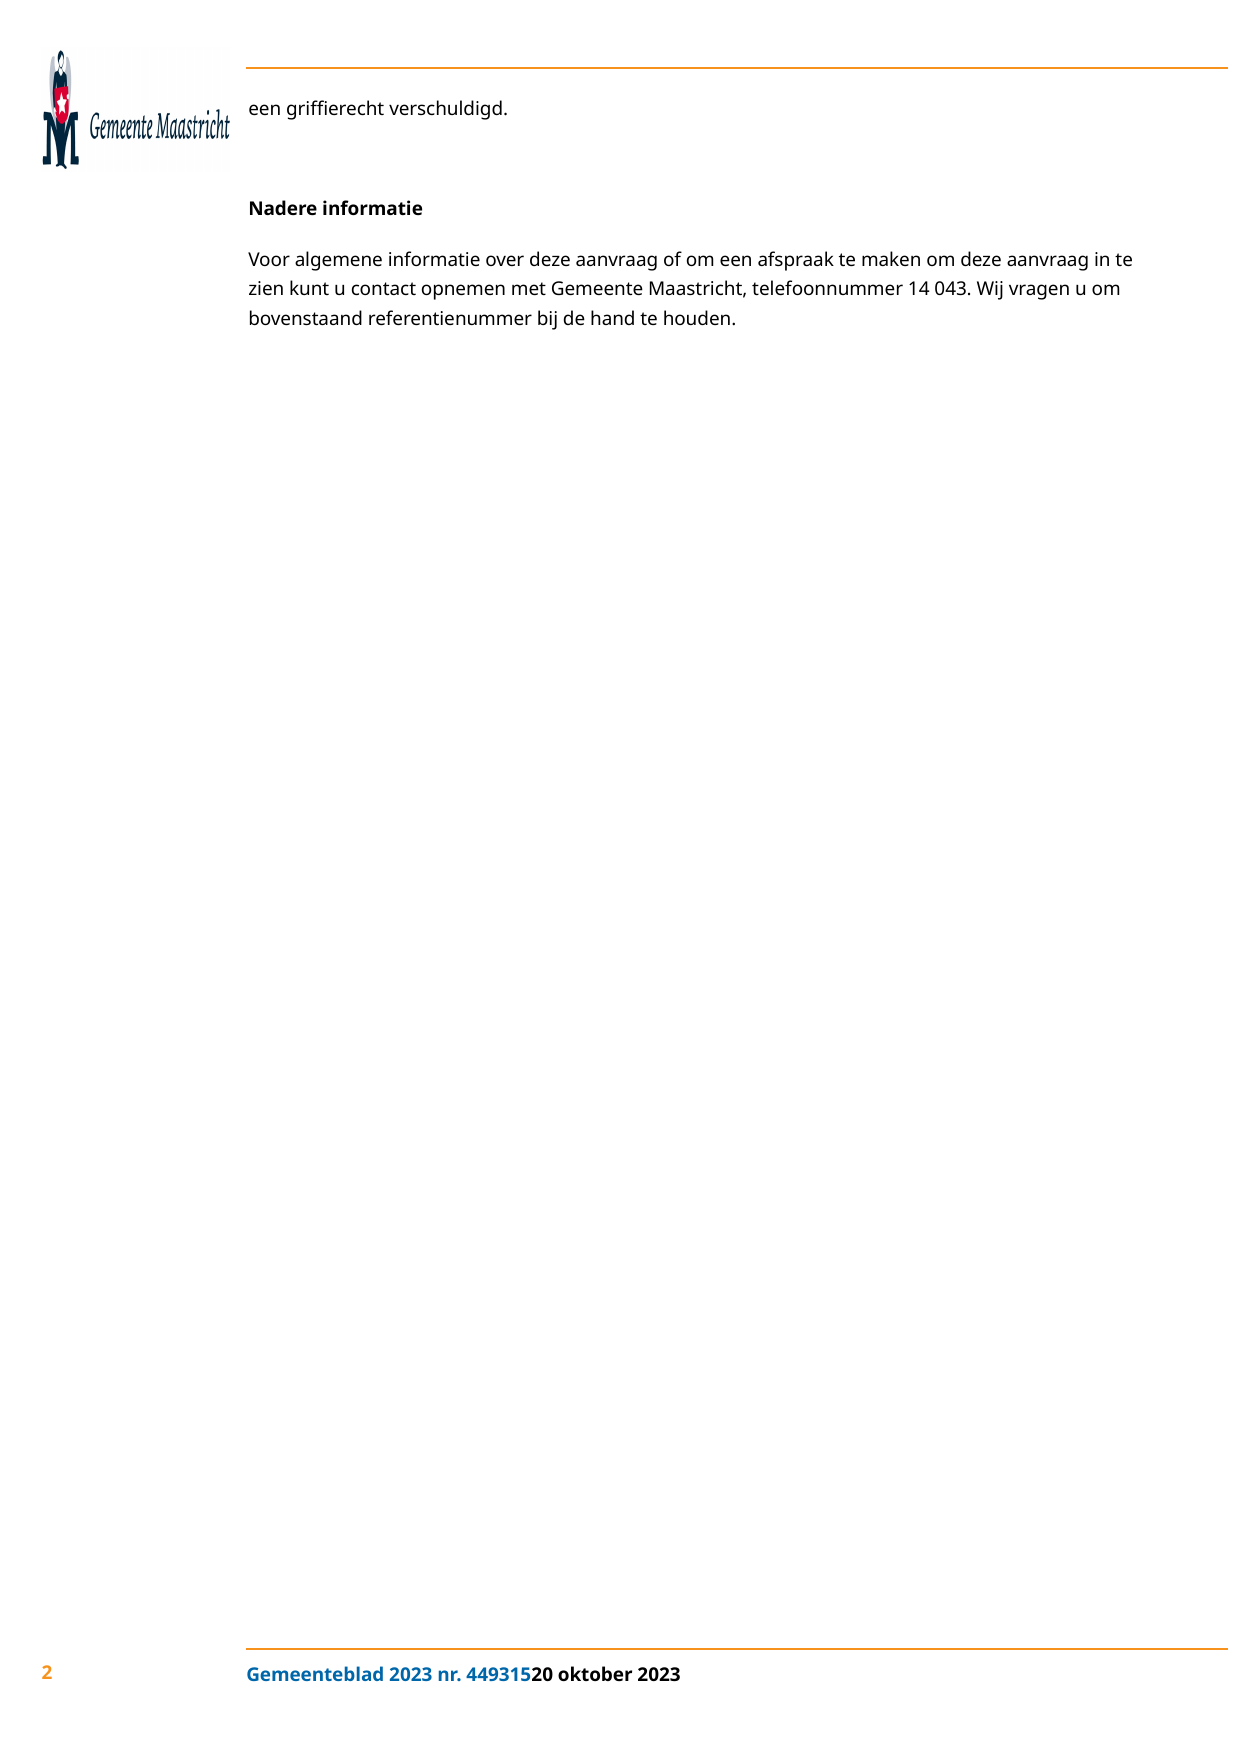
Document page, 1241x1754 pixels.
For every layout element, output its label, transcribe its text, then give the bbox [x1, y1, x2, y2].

text Voor algemene informatie over deze aanvraag of om een afspraak te maken om deze aanvraag in te zien kunt u contact opnemen met Gemeente Maastricht, telefoonnummer 14 043. Wij vragen u om bovenstaand referentienummer bij de hand te houden. [248, 246, 1152, 331]
text Nadere informatie [248, 196, 1152, 221]
picture [41, 47, 231, 172]
text een griffierecht verschuldigd. [248, 95, 1152, 121]
